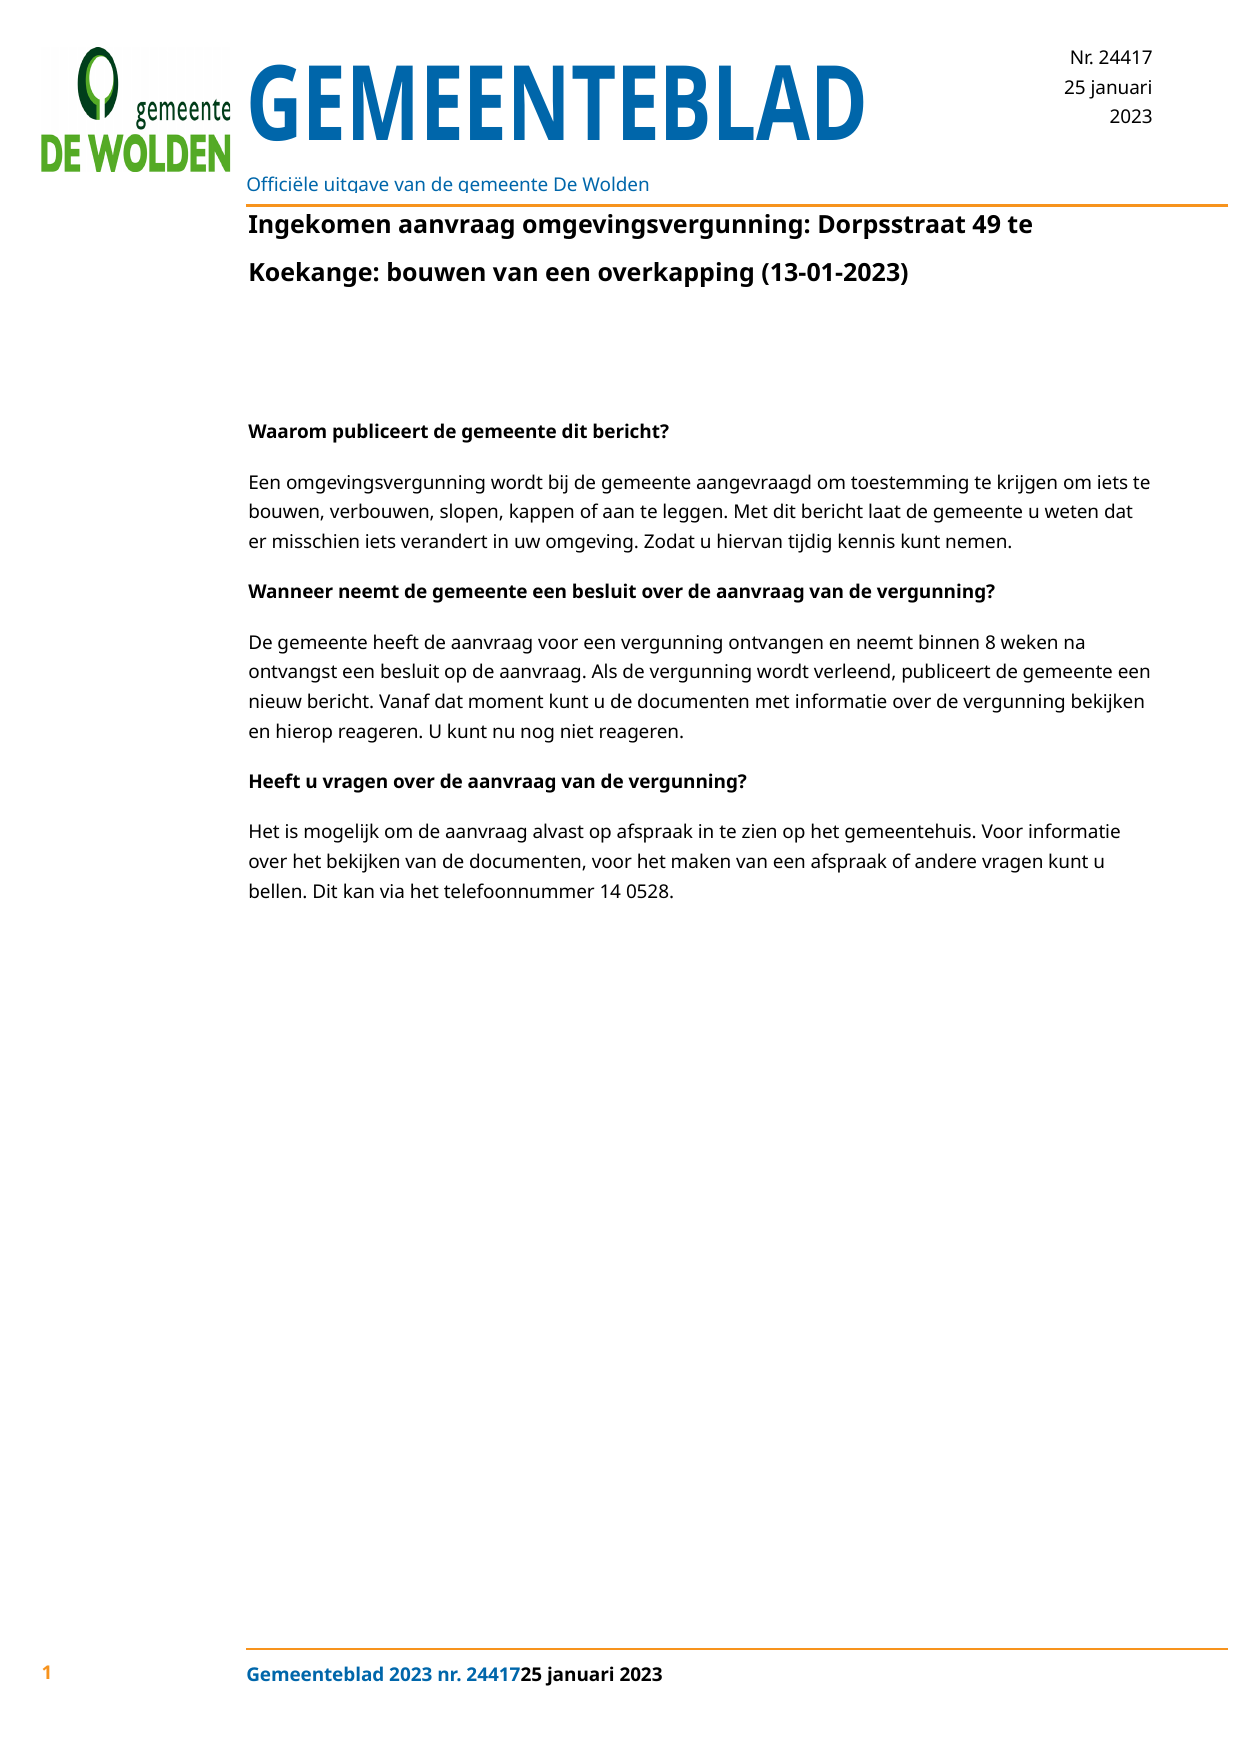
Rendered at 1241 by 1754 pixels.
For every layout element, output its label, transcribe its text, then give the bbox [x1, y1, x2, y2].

text Het is mogelijk om de aanvraag alvast op afspraak in te zien op het gemeentehuis. Voor informatie over het bekijken van de documenten, voor het maken van een afspraak of andere vragen kunt u bellen. Dit kan via het telefoonnummer 14 0528. [248, 819, 1152, 904]
text Ingekomen aanvraag omgevingsvergunning: Dorpsstraat 49 te Koekange: bouwen van een overkapping (13-01-2023) [248, 207, 1152, 288]
text Wanneer neemt de gemeente een besluit over de aanvraag van de vergunning? [248, 579, 1152, 604]
text Een omgevingsvergunning wordt bij de gemeente aangevraagd om toestemming te krijgen om iets te bouwen, verbouwen, slopen, kappen of aan te leggen. Met dit bericht laat de gemeente u weten dat er misschien iets verandert in uw omgeving. Zodat u hiervan tijdig kennis kunt nemen. [248, 469, 1152, 554]
text Heeft u vragen over de aanvraag van de vergunning? [248, 768, 1152, 794]
text De gemeente heeft de aanvraag voor een vergunning ontvangen en neemt binnen 8 weken na ontvangst een besluit op de aanvraag. Als de vergunning wordt verleend, publiceert de gemeente een nieuw bericht. Vanaf dat moment kunt u de documenten met informatie over de vergunning bekijken en hierop reageren. U kunt nu nog niet reageren. [248, 629, 1152, 744]
text Waarom publiceert de gemeente dit bericht? [248, 419, 1152, 444]
picture [41, 47, 231, 172]
